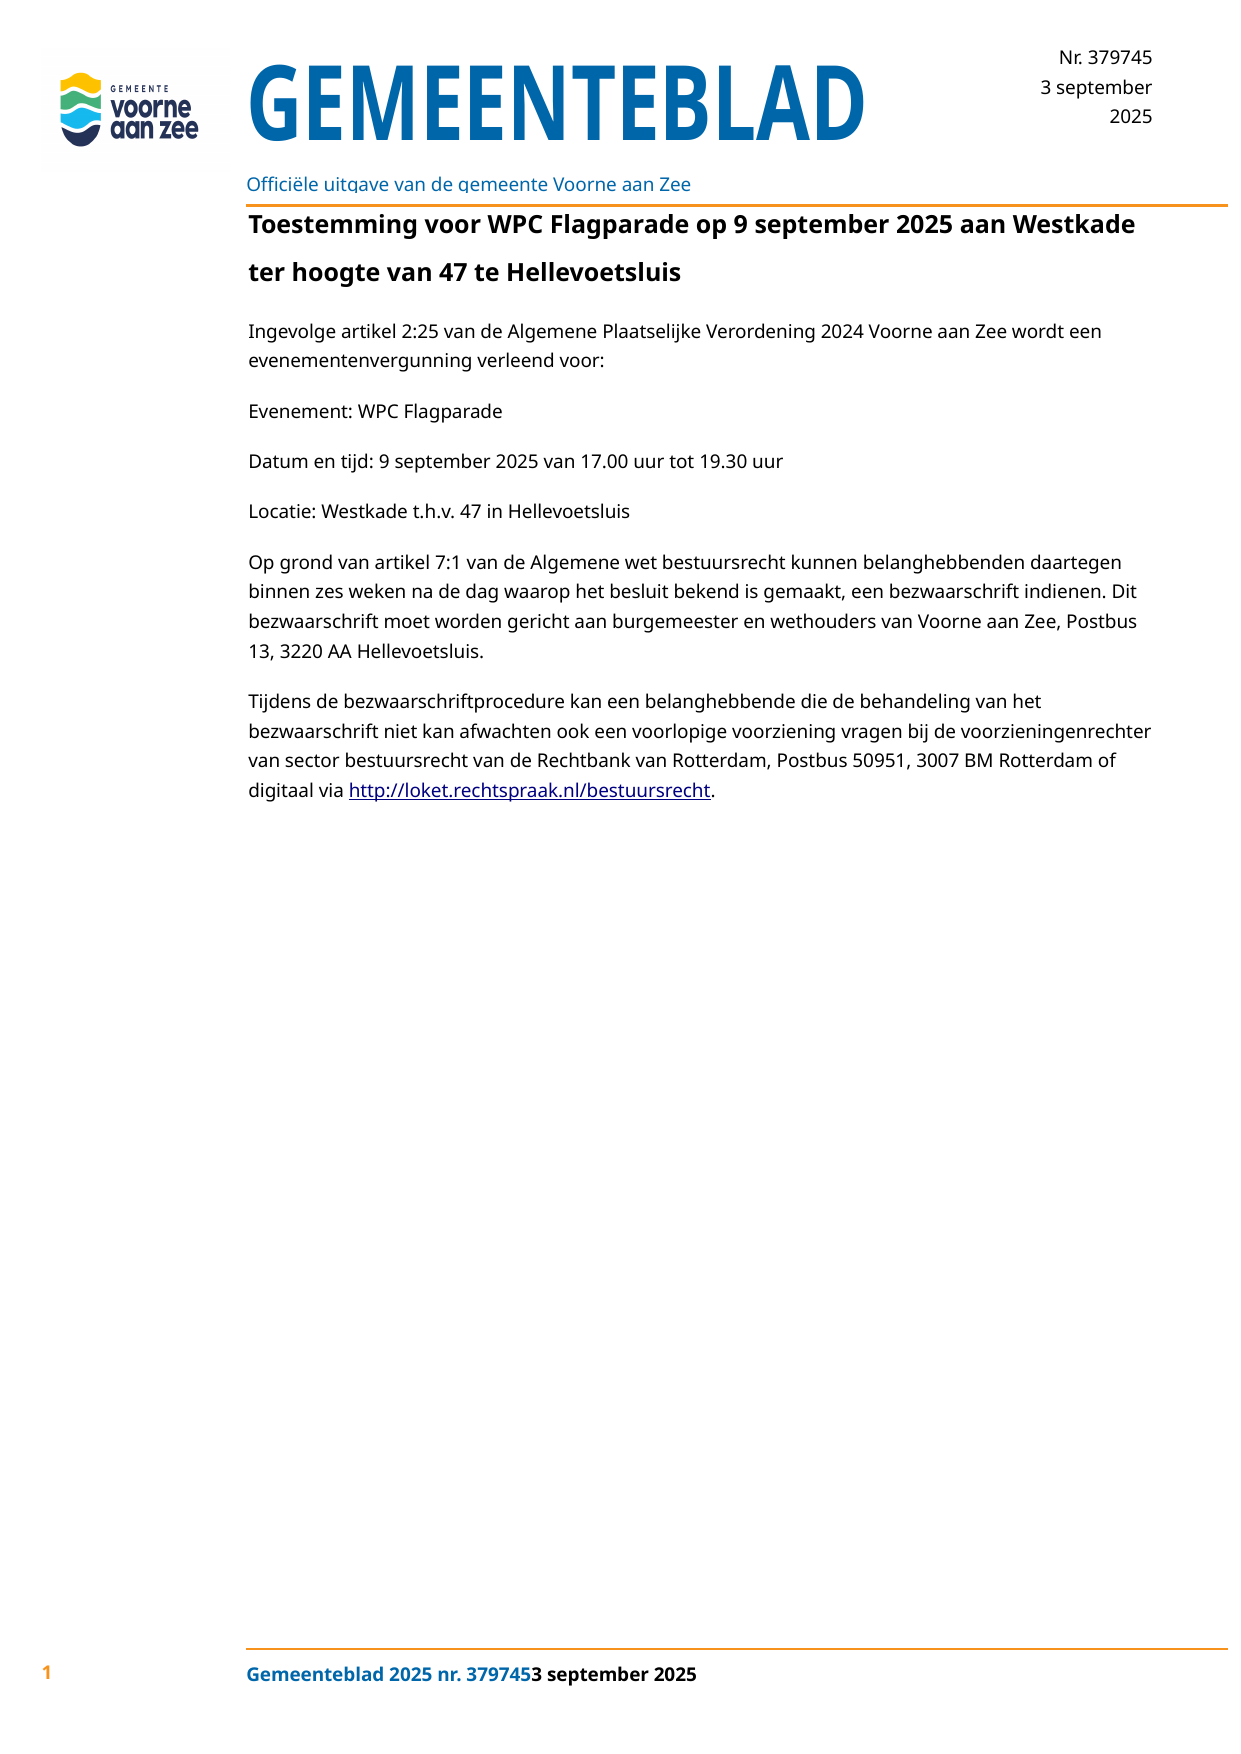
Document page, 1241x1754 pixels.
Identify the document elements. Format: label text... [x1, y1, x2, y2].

text Ingevolge artikel 2:25 van de Algemene Plaatselijke Verordening 2024 Voorne aan Zee wordt een evenementenvergunning verleend voor: [248, 318, 1152, 373]
text Datum en tijd: 9 september 2025 van 17.00 uur tot 19.30 uur [248, 448, 1152, 474]
text Locatie: Westkade t.h.v. 47 in Hellevoetsluis [248, 499, 1152, 524]
text Toestemming voor WPC Flagparade op 9 september 2025 aan Westkade ter hoogte van 47 te Hellevoetsluis [248, 207, 1152, 288]
text Op grond van artikel 7:1 van de Algemene wet bestuursrecht kunnen belanghebbenden daartegen binnen zes weken na de dag waarop het besluit bekend is gemaakt, een bezwaarschrift indienen. Dit bezwaarschrift moet worden gericht aan burgemeester en wethouders van Voorne aan Zee, Postbus 13, 3220 AA Hellevoetsluis. [248, 549, 1152, 664]
text Evenement: WPC Flagparade [248, 398, 1152, 424]
picture [41, 47, 231, 172]
text Tijdens de bezwaarschriftprocedure kan een belanghebbende die de behandeling van het bezwaarschrift niet kan afwachten ook een voorlopige voorziening vragen bij de voorzieningenrechter van sector bestuursrecht van de Rechtbank van Rotterdam, Postbus 50951, 3007 BM Rotterdam of digitaal via http://loket.rechtspraak.nl/bestuursrecht. [248, 688, 1152, 803]
